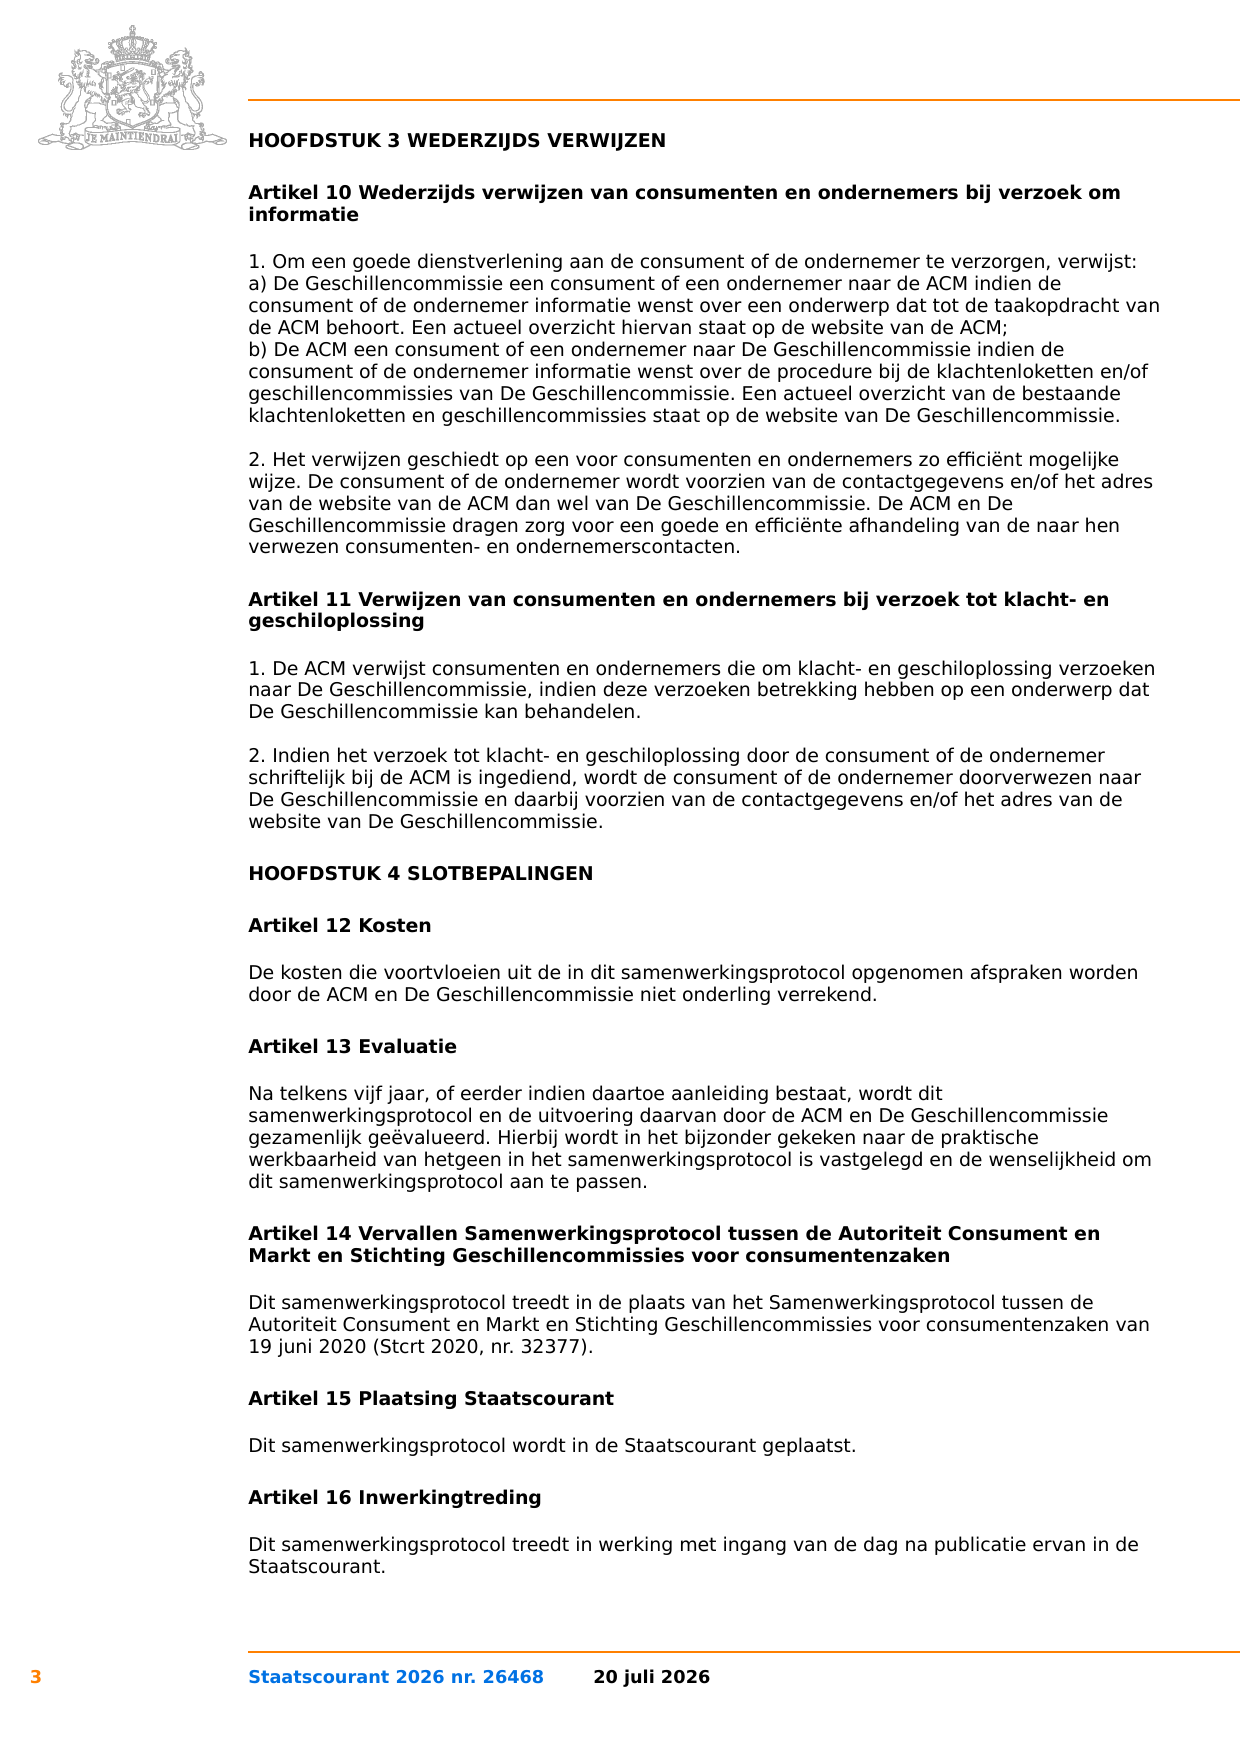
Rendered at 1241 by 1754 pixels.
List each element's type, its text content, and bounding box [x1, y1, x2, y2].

text Dit samenwerkingsprotocol treedt in werking met ingang van de dag na publicatie ervan in de Staatscourant. [248, 1534, 1163, 1578]
text 2. Het verwijzen geschiedt op een voor consumenten en ondernemers zo efficiënt mogelijke wijze. De consument of de ondernemer wordt voorzien van de contactgegevens en/of het adres van de website van de ACM dan wel van De Geschillencommissie. De ACM en De Geschillencommissie dragen zorg voor een goede en efficiënte afhandeling van de naar hen verwezen consumenten- en ondernemerscontacten. [248, 448, 1163, 558]
text 2. Indien het verzoek tot klacht- en geschiloplossing door de consument of de ondernemer schriftelijk bij de ACM is ingediend, wordt de consument of de ondernemer doorverwezen naar De Geschillencommissie en daarbij voorzien van de contactgegevens en/of het adres van de website van De Geschillencommissie. [248, 745, 1163, 833]
text De kosten die voortvloeien uit de in dit samenwerkingsprotocol opgenomen afspraken worden door de ACM en De Geschillencommissie niet onderling verrekend. [248, 962, 1163, 1006]
subtitle Artikel 15 Plaatsing Staatscourant [248, 1388, 1163, 1410]
text a) De Geschillencommissie een consument of een ondernemer naar de ACM indien de consument of de ondernemer informatie wenst over een onderwerp dat tot de taakopdracht van de ACM behoort. Een actueel overzicht hiervan staat op de website van de ACM; [248, 273, 1163, 339]
subtitle HOOFDSTUK 4 SLOTBEPALINGEN [248, 863, 1163, 885]
text Dit samenwerkingsprotocol treedt in de plaats van het Samenwerkingsprotocol tussen de Autoriteit Consument en Markt en Stichting Geschillencommissies voor consumentenzaken van 19 juni 2020 (Stcrt 2020, nr. 32377). [248, 1292, 1163, 1358]
subtitle Artikel 11 Verwijzen van consumenten en ondernemers bij verzoek tot klacht- en geschiloplossing [248, 588, 1163, 632]
picture [38, 25, 227, 150]
subtitle Artikel 12 Kosten [248, 915, 1163, 937]
text b) De ACM een consument of een ondernemer naar De Geschillencommissie indien de consument of de ondernemer informatie wenst over de procedure bij de klachtenloketten en/of geschillencommissies van De Geschillencommissie. Een actueel overzicht van de bestaande klachtenloketten en geschillencommissies staat op de website van De Geschillencommissie. [248, 339, 1163, 427]
subtitle Artikel 13 Evaluatie [248, 1036, 1163, 1058]
text 1. De ACM verwijst consumenten en ondernemers die om klacht- en geschiloplossing verzoeken naar De Geschillencommissie, indien deze verzoeken betrekking hebben op een onderwerp dat De Geschillencommissie kan behandelen. [248, 657, 1163, 723]
text Na telkens vijf jaar, of eerder indien daartoe aanleiding bestaat, wordt dit samenwerkingsprotocol en de uitvoering daarvan door de ACM en De Geschillencommissie gezamenlijk geëvalueerd. Hierbij wordt in het bijzonder gekeken naar de praktische werkbaarheid van hetgeen in het samenwerkingsprotocol is vastgelegd en de wenselijkheid om dit samenwerkingsprotocol aan te passen. [248, 1083, 1163, 1193]
subtitle Artikel 16 Inwerkingtreding [248, 1487, 1163, 1509]
text 1. Om een goede dienstverlening aan de consument of de ondernemer te verzorgen, verwijst: [248, 251, 1163, 273]
subtitle Artikel 14 Vervallen Samenwerkingsprotocol tussen de Autoriteit Consument en Markt en Stichting Geschillencommissies voor consumentenzaken [248, 1223, 1163, 1267]
text Dit samenwerkingsprotocol wordt in de Staatscourant geplaatst. [248, 1435, 1163, 1457]
subtitle HOOFDSTUK 3 WEDERZIJDS VERWIJZEN [248, 130, 1163, 152]
subtitle Artikel 10 Wederzijds verwijzen van consumenten en ondernemers bij verzoek om informatie [248, 182, 1163, 226]
